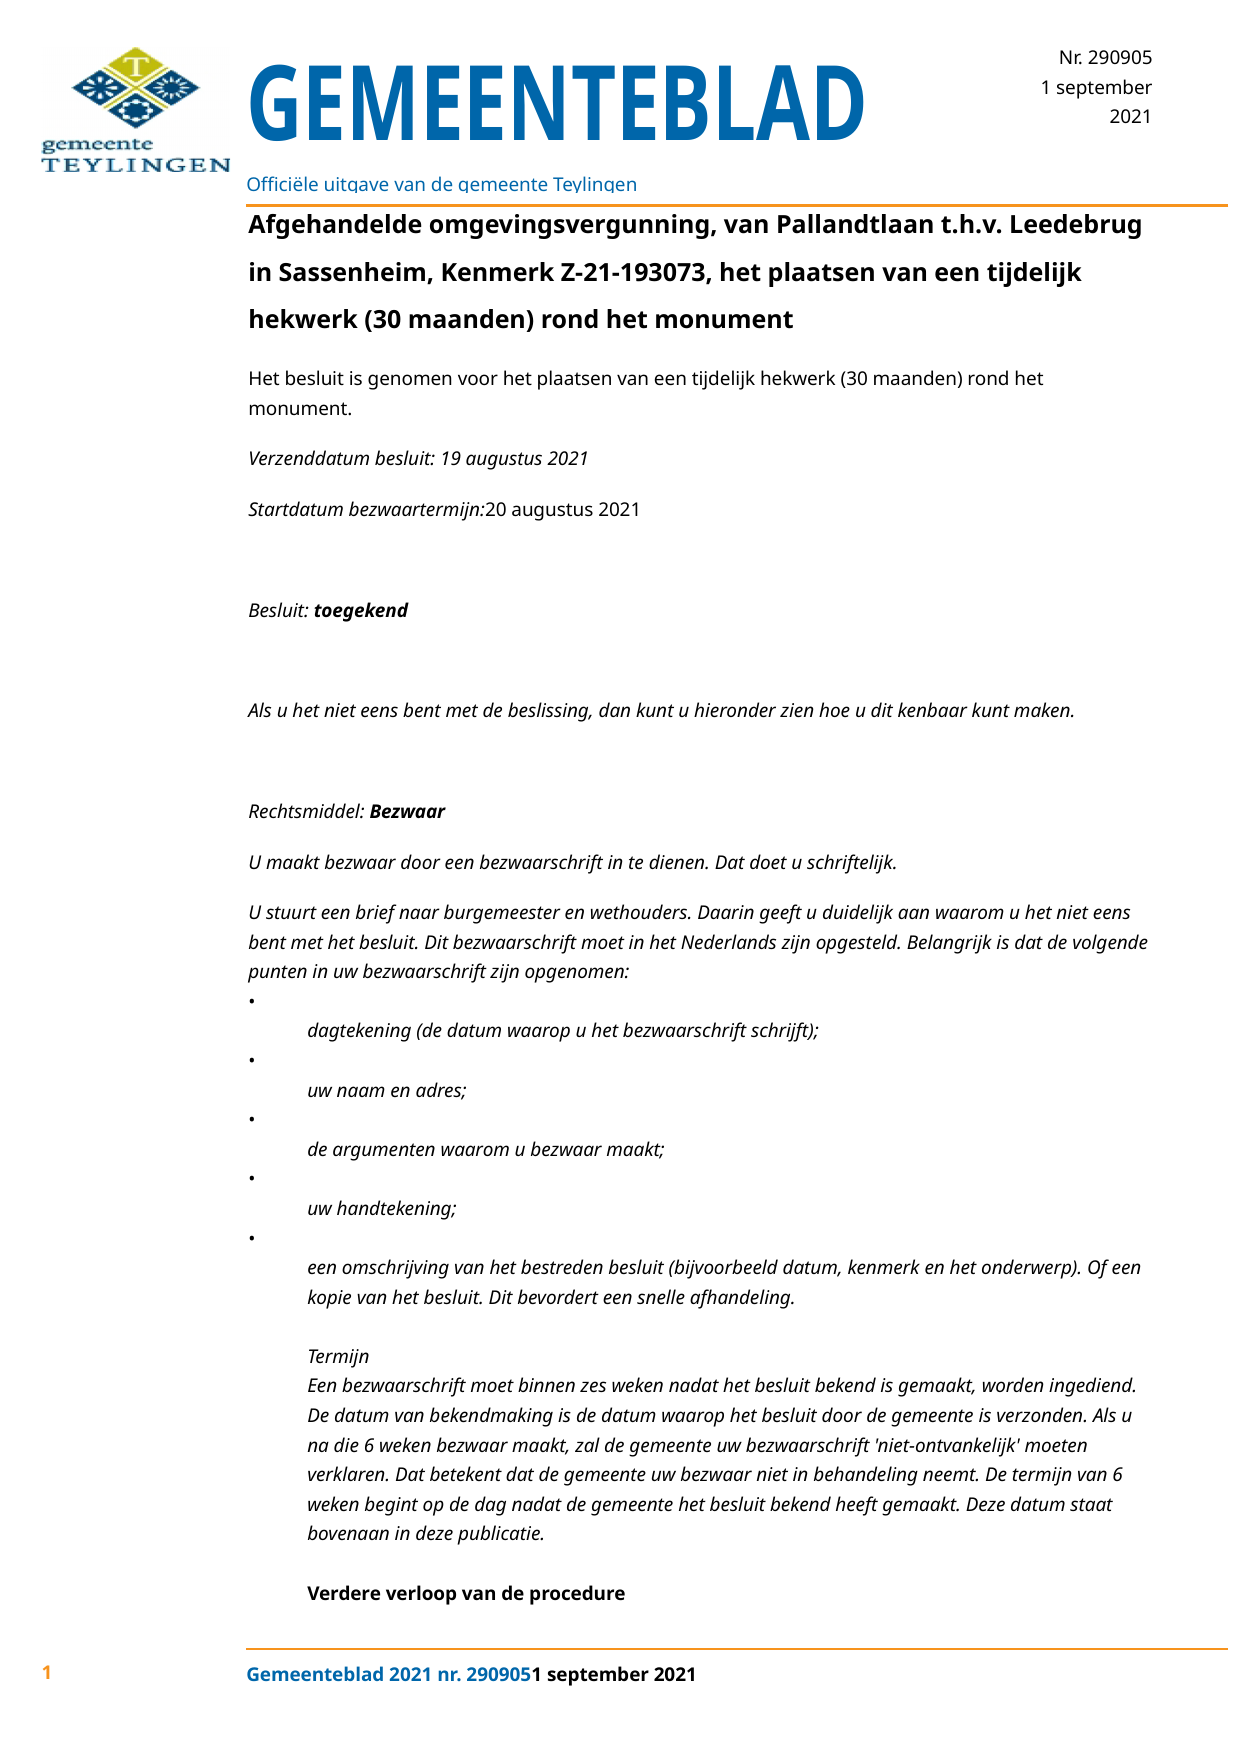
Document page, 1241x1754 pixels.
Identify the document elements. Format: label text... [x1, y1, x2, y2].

list de argumenten waarom u bezwaar maakt; [248, 1136, 1152, 1162]
text U stuurt een brief naar burgemeester en wethouders. Daarin geeft u duidelijk aan waarom u het niet eens bent met het besluit. Dit bezwaarschrift moet in het Nederlands zijn opgesteld. Belangrijk is dat de volgende punten in uw bezwaarschrift zijn opgenomen: [248, 899, 1152, 984]
text Startdatum bezwaartermijn:20 augustus 2021 [248, 496, 1152, 522]
list Termijn [248, 1343, 1152, 1369]
text U maakt bezwaar door een bezwaarschrift in te dienen. Dat doet u schriftelijk. [248, 849, 1152, 874]
text Verzenddatum besluit: 19 augustus 2021 [248, 446, 1152, 471]
text Als u het niet eens bent met de beslissing, dan kunt u hieronder zien hoe u dit kenbaar kunt maken. [248, 698, 1152, 723]
list Een bezwaarschrift moet binnen zes weken nadat het besluit bekend is gemaakt, worden ingediend. De datum van bekendmaking is de datum waarop het besluit door de gemeente is verzonden. Als u na die 6 weken bezwaar maakt, zal de gemeente uw bezwaarschrift 'niet-ontvankelijk' moeten verklaren. Dat betekent dat de gemeente uw bezwaar niet in behandeling neemt. De termijn van 6 weken begint op de dag nadat de gemeente het besluit bekend heeft gemaakt. Deze datum staat bovenaan in deze publicatie. [248, 1373, 1152, 1546]
text Het besluit is genomen voor het plaatsen van een tijdelijk hekwerk (30 maanden) rond het monument. [248, 366, 1152, 421]
text Besluit: toegekend [248, 597, 1152, 622]
text Afgehandelde omgevingsvergunning, van Pallandtlaan t.h.v. Leedebrug in Sassenheim, Kenmerk Z-21-193073, het plaatsen van een tijdelijk hekwerk (30 maanden) rond het monument [248, 207, 1152, 336]
list Verdere verloop van de procedure [248, 1580, 1152, 1605]
list dagtekening (de datum waarop u het bezwaarschrift schrijft); [248, 1018, 1152, 1043]
picture [41, 47, 231, 172]
list een omschrijving van het bestreden besluit (bijvoorbeeld datum, kenmerk en het onderwerp). Of een kopie van het besluit. Dit bevordert een snelle afhandeling. [248, 1254, 1152, 1309]
list uw naam en adres; [248, 1077, 1152, 1102]
list uw handtekening; [248, 1195, 1152, 1221]
text Rechtsmiddel: Bezwaar [248, 798, 1152, 824]
